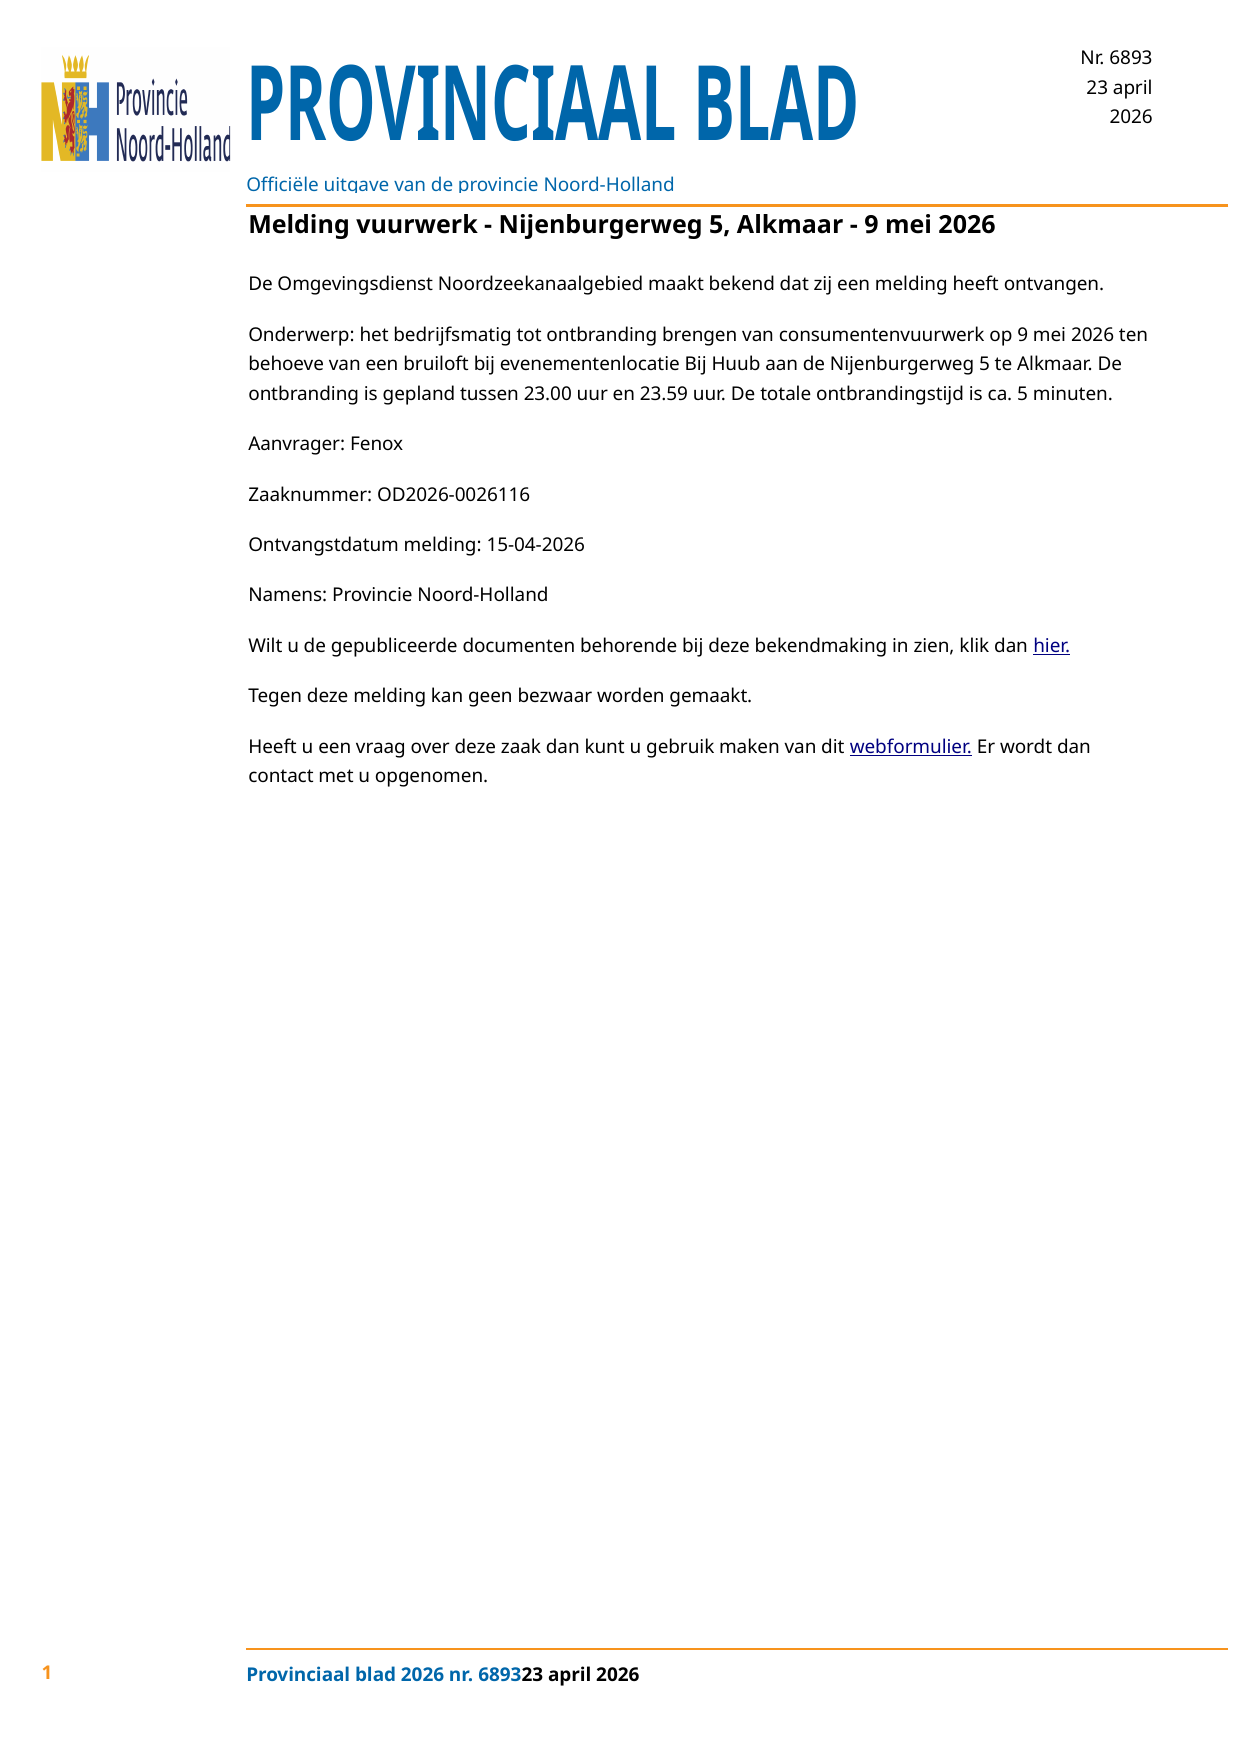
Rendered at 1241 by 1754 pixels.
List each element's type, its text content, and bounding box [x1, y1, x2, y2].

text Namens: Provincie Noord-Holland [248, 582, 1152, 607]
text Zaaknummer: OD2026-0026116 [248, 481, 1152, 506]
text Onderwerp: het bedrijfsmatig tot ontbranding brengen van consumentenvuurwerk op 9 mei 2026 ten behoeve van een bruiloft bij evenementenlocatie Bij Huub aan de Nijenburgerweg 5 te Alkmaar. De ontbranding is gepland tussen 23.00 uur en 23.59 uur. De totale ontbrandingstijd is ca. 5 minuten. [248, 321, 1152, 406]
text Ontvangstdatum melding: 15-04-2026 [248, 531, 1152, 557]
text Wilt u de gepubliceerde documenten behorende bij deze bekendmaking in zien, klik dan hier. [248, 632, 1152, 658]
text Aanvrager: Fenox [248, 430, 1152, 456]
picture [41, 47, 231, 172]
text De Omgevingsdienst Noordzeekanaalgebied maakt bekend dat zij een melding heeft ontvangen. [248, 270, 1152, 296]
text Melding vuurwerk - Nijenburgerweg 5, Alkmaar - 9 mei 2026 [248, 207, 1152, 241]
text Heeft u een vraag over deze zaak dan kunt u gebruik maken van dit webformulier. Er wordt dan contact met u opgenomen. [248, 733, 1152, 788]
text Tegen deze melding kan geen bezwaar worden gemaakt. [248, 682, 1152, 708]
